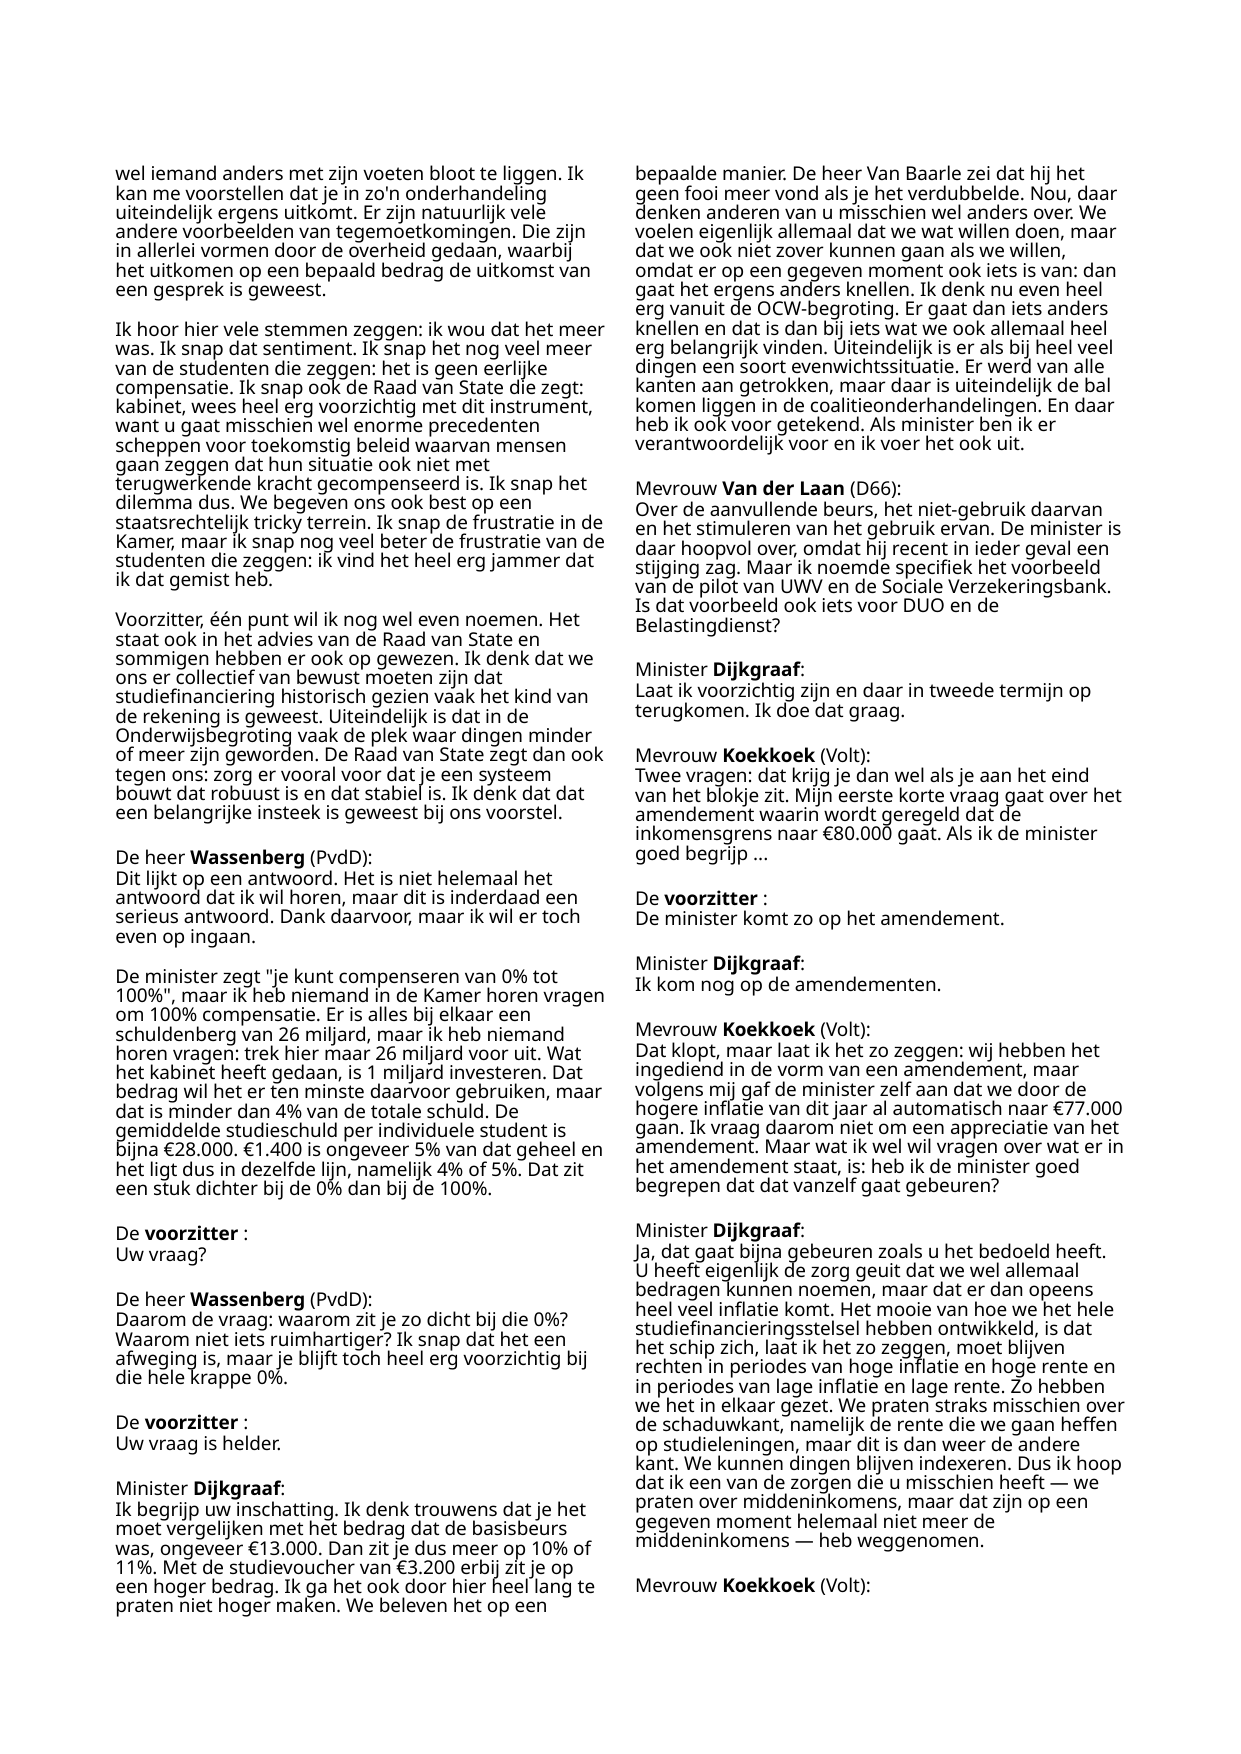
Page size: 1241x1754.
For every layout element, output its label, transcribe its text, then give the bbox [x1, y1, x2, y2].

text Minister Dijkgraaf: [635, 951, 1125, 976]
text Uw vraag is helder. [115, 1435, 605, 1454]
text Minister Dijkgraaf: [115, 1475, 605, 1501]
text De voorzitter : [115, 1409, 605, 1435]
text wel iemand anders met zijn voeten bloot te liggen. Ik kan me voorstellen dat je in zo'n onderhandeling uiteindelijk ergens uitkomt. Er zijn natuurlijk vele andere voorbeelden van tegemoetkomingen. Die zijn in allerlei vormen door de overheid gedaan, waarbij het uitkomen op een bepaald bedrag de uitkomst van een gesprek is geweest. [115, 165, 605, 300]
text Dat klopt, maar laat ik het zo zeggen: wij hebben het ingediend in de vorm van een amendement, maar volgens mij gaf de minister zelf aan dat we door de hogere inflatie van dit jaar al automatisch naar €77.000 gaan. Ik vraag daarom niet om een appreciatie van het amendement. Maar wat ik wel wil vragen over wat er in het amendement staat, is: heb ik de minister goed begrepen dat dat vanzelf gaat gebeuren? [635, 1042, 1125, 1196]
text Ja, dat gaat bijna gebeuren zoals u het bedoeld heeft. U heeft eigenlijk de zorg geuit dat we wel allemaal bedragen kunnen noemen, maar dat er dan opeens heel veel inflatie komt. Het mooie van hoe we het hele studiefinancieringsstelsel hebben ontwikkeld, is dat het schip zich, laat ik het zo zeggen, moet blijven rechten in periodes van hoge inflatie en hoge rente en in periodes van lage inflatie en lage rente. Zo hebben we het in elkaar gezet. We praten straks misschien over de schaduwkant, namelijk de rente die we gaan heffen op studieleningen, maar dit is dan weer de andere kant. We kunnen dingen blijven indexeren. Dus ik hoop dat ik een van de zorgen die u misschien heeft — we praten over middeninkomens, maar dat zijn op een gegeven moment helemaal niet meer de middeninkomens — heb weggenomen. [635, 1243, 1125, 1551]
text Mevrouw Koekkoek (Volt): [635, 1016, 1125, 1042]
text Minister Dijkgraaf: [635, 1217, 1125, 1243]
text De voorzitter : [115, 1220, 605, 1246]
text De minister zegt "je kunt compenseren van 0% tot 100%", maar ik heb niemand in de Kamer horen vragen om 100% compensatie. Er is alles bij elkaar een schuldenberg van 26 miljard, maar ik heb niemand horen vragen: trek hier maar 26 miljard voor uit. Wat het kabinet heeft gedaan, is 1 miljard investeren. Dat bedrag wil het er ten minste daarvoor gebruiken, maar dat is minder dan 4% van de totale schuld. De gemiddelde studieschuld per individuele student is bijna €28.000. €1.400 is ongeveer 5% van dat geheel en het ligt dus in dezelfde lijn, namelijk 4% of 5%. Dat zit een stuk dichter bij de 0% dan bij de 100%. [115, 968, 605, 1199]
text Daarom de vraag: waarom zit je zo dicht bij die 0%? Waarom niet iets ruimhartiger? Ik snap dat het een afweging is, maar je blijft toch heel erg voorzichtig bij die hele krappe 0%. [115, 1311, 605, 1388]
text Minister Dijkgraaf: [635, 657, 1125, 682]
text De heer Wassenberg (PvdD): [115, 844, 605, 870]
text De voorzitter : [635, 885, 1125, 910]
text Over de aanvullende beurs, het niet-gebruik daarvan en het stimuleren van het gebruik ervan. De minister is daar hoopvol over, omdat hij recent in ieder geval een stijging zag. Maar ik noemde specifiek het voorbeeld van de pilot van UWV en de Sociale Verzekeringsbank. Is dat voorbeeld ook iets voor DUO en de Belastingdienst? [635, 501, 1125, 636]
text Dit lijkt op een antwoord. Het is niet helemaal het antwoord dat ik wil horen, maar dit is inderdaad een serieus antwoord. Dank daarvoor, maar ik wil er toch even op ingaan. [115, 870, 605, 947]
text De minister komt zo op het amendement. [635, 910, 1125, 930]
text De heer Wassenberg (PvdD): [115, 1286, 605, 1311]
text Voorzitter, één punt wil ik nog wel even noemen. Het staat ook in het advies van de Raad van State en sommigen hebben er ook op gewezen. Ik denk dat we ons er collectief van bewust moeten zijn dat studiefinanciering historisch gezien vaak het kind van de rekening is geweest. Uiteindelijk is dat in de Onderwijsbegroting vaak de plek waar dingen minder of meer zijn geworden. De Raad van State zegt dan ook tegen ons: zorg er vooral voor dat je een systeem bouwt dat robuust is en dat stabiel is. Ik denk dat dat een belangrijke insteek is geweest bij ons voorstel. [115, 611, 605, 823]
text Uw vraag? [115, 1246, 605, 1265]
text Ik kom nog op de amendementen. [635, 976, 1125, 996]
text Ik hoor hier vele stemmen zeggen: ik wou dat het meer was. Ik snap dat sentiment. Ik snap het nog veel meer van de studenten die zeggen: het is geen eerlijke compensatie. Ik snap ook de Raad van State die zegt: kabinet, wees heel erg voorzichtig met dit instrument, want u gaat misschien wel enorme precedenten scheppen voor toekomstig beleid waarvan mensen gaan zeggen dat hun situatie ook niet met terugwerkende kracht gecompenseerd is. Ik snap het dilemma dus. We begeven ons ook best op een staatsrechtelijk tricky terrein. Ik snap de frustratie in de Kamer, maar ik snap nog veel beter de frustratie van de studenten die zeggen: ik vind het heel erg jammer dat ik dat gemist heb. [115, 321, 605, 591]
text Mevrouw Koekkoek (Volt): [635, 1572, 1125, 1598]
text Mevrouw Van der Laan (D66): [635, 475, 1125, 501]
text Twee vragen: dat krijg je dan wel als je aan het eind van het blokje zit. Mijn eerste korte vraag gaat over het amendement waarin wordt geregeld dat de inkomensgrens naar €80.000 gaat. Als ik de minister goed begrijp ... [635, 767, 1125, 864]
text Ik begrijp uw inschatting. Ik denk trouwens dat je het moet vergelijken met het bedrag dat de basisbeurs was, ongeveer €13.000. Dan zit je dus meer op 10% of 11%. Met de studievoucher van €3.200 erbij zit je op een hoger bedrag. Ik ga het ook door hier heel lang te praten niet hoger maken. We beleven het op een [115, 1501, 605, 1617]
text Mevrouw Koekkoek (Volt): [635, 742, 1125, 767]
text bepaalde manier. De heer Van Baarle zei dat hij het geen fooi meer vond als je het verdubbelde. Nou, daar denken anderen van u misschien wel anders over. We voelen eigenlijk allemaal dat we wat willen doen, maar dat we ook niet zover kunnen gaan als we willen, omdat er op een gegeven moment ook iets is van: dan gaat het ergens anders knellen. Ik denk nu even heel erg vanuit de OCW-begroting. Er gaat dan iets anders knellen en dat is dan bij iets wat we ook allemaal heel erg belangrijk vinden. Uiteindelijk is er als bij heel veel dingen een soort evenwichtssituatie. Er werd van alle kanten aan getrokken, maar daar is uiteindelijk de bal komen liggen in de coalitieonderhandelingen. En daar heb ik ook voor getekend. Als minister ben ik er verantwoordelijk voor en ik voer het ook uit. [635, 165, 1125, 454]
text Laat ik voorzichtig zijn en daar in tweede termijn op terugkomen. Ik doe dat graag. [635, 682, 1125, 721]
